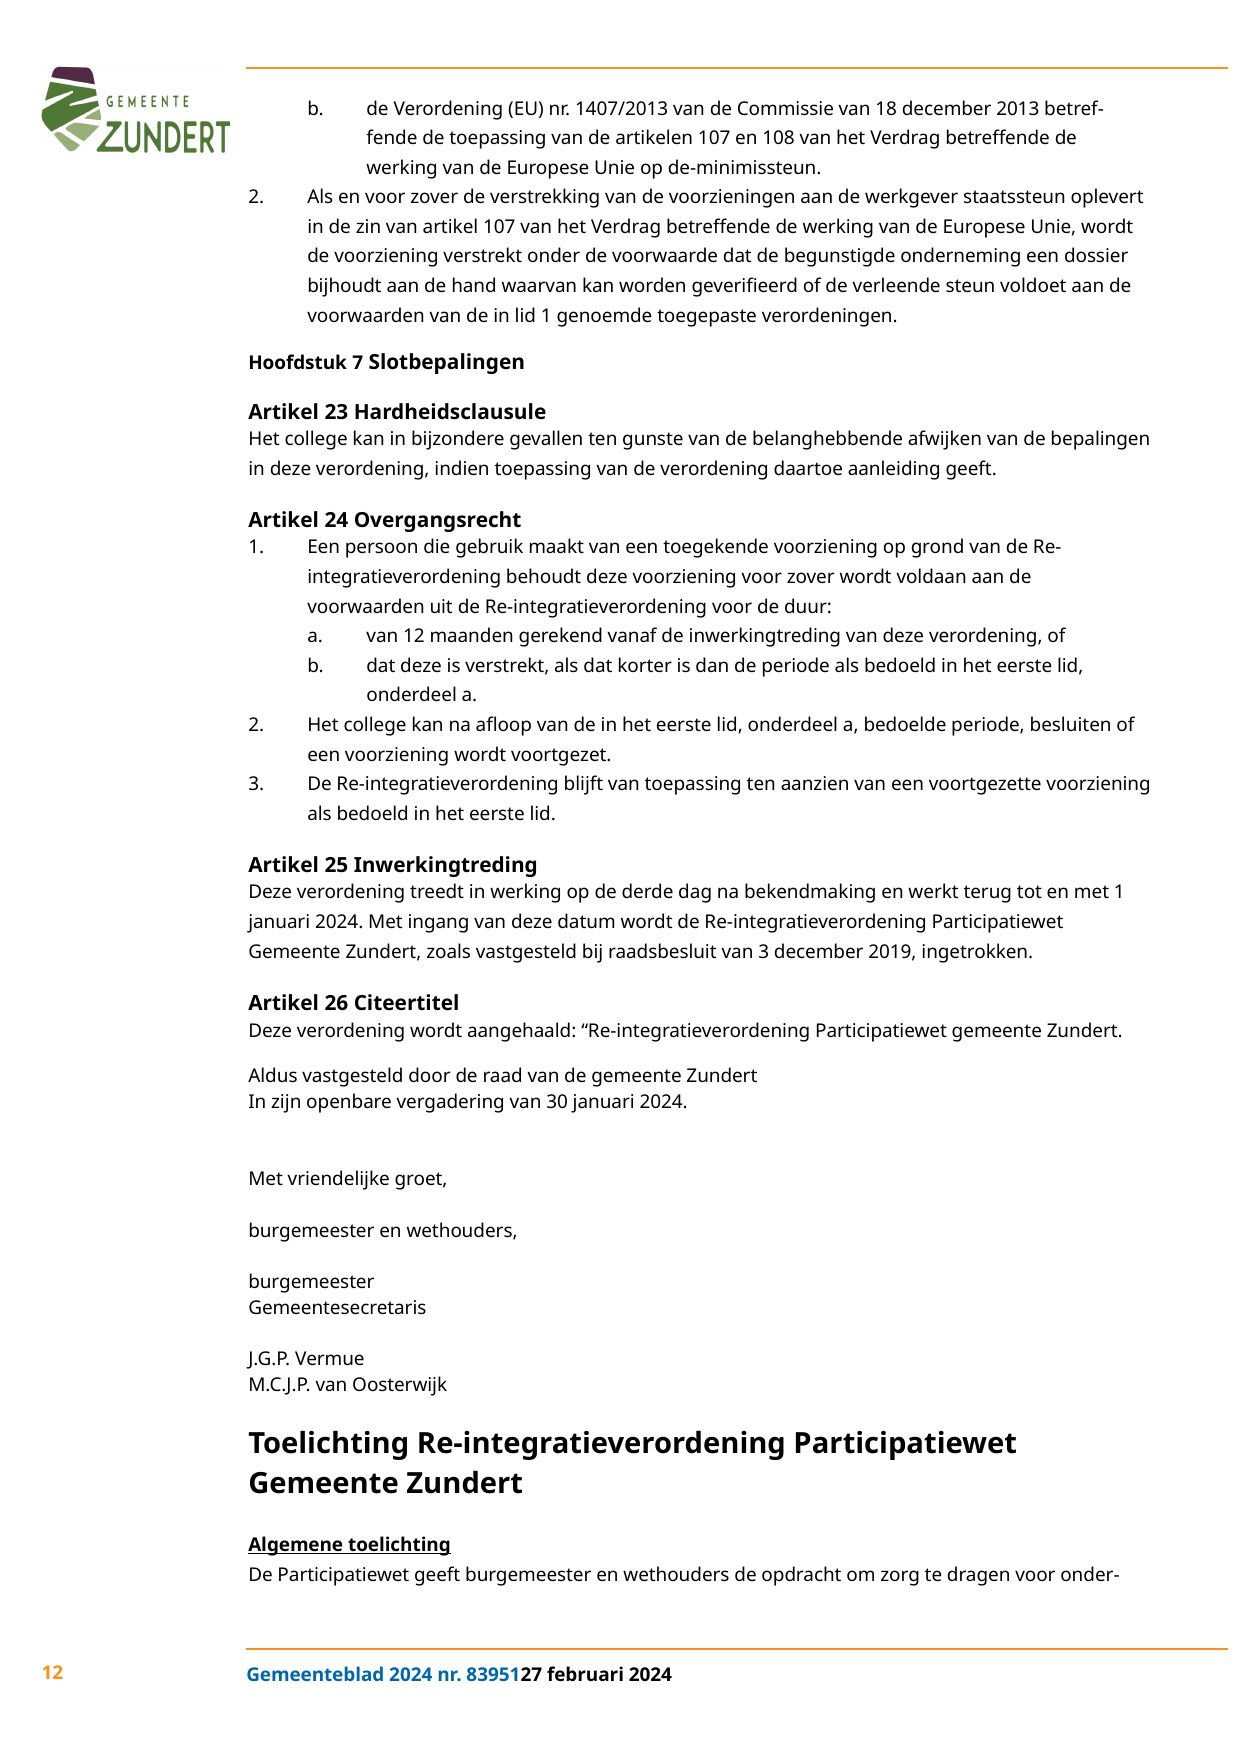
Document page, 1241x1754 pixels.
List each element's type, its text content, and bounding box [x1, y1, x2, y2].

list van 12 maanden gerekend vanaf de inwerkingtreding van deze verordening, of [307, 622, 1152, 648]
text Het college kan in bijzondere gevallen ten gunste van de belanghebbende afwijken van de bepalingen in deze verordening, indien toepassing van de verordening daartoe aanleiding geeft. [248, 425, 1152, 481]
text M.C.J.P. van Oosterwijk [248, 1371, 1152, 1397]
text Hoofdstuk 7 Slotbepalingen [248, 347, 1152, 376]
text Algemene toelichting [248, 1531, 1152, 1557]
list Het college kan na afloop van de in het eerste lid, onderdeel a, bedoelde periode, besluiten of een voorziening wordt voortgezet. [248, 711, 1152, 766]
text Met vriendelijke groet, [248, 1165, 1152, 1191]
text Artikel 25 Inwerkingtreding [248, 850, 1152, 879]
text J.G.P. Vermue [248, 1345, 1152, 1371]
text In zijn openbare vergadering van 30 januari 2024. [248, 1088, 1152, 1114]
list De Re-integratieverordening blijft van toepassing ten aanzien van een voortgezette voorziening als bedoeld in het eerste lid. [248, 770, 1152, 826]
list de Verordening (EU) nr. 1407/2013 van de Commissie van 18 december 2013 betref-fende de toepassing van de artikelen 107 en 108 van het Verdrag betreffende de werking van de Europese Unie op de-minimissteun. [307, 95, 1152, 180]
list Als en voor zover de verstrekking van de voorzieningen aan de werkgever staatssteun oplevert in de zin van artikel 107 van het Verdrag betreffende de werking van de Europese Unie, wordt de voorziening verstrekt onder de voorwaarde dat de begunstigde onderneming een dossier bijhoudt aan de hand waarvan kan worden geverifieerd of de verleende steun voldoet aan de voorwaarden van de in lid 1 genoemde toegepaste verordeningen. [248, 183, 1152, 328]
text Deze verordening treedt in werking op de derde dag na bekendmaking en werkt terug tot en met 1 januari 2024. Met ingang van deze datum wordt de Re-integratieverordening Participatiewet Gemeente Zundert, zoals vastgesteld bij raadsbesluit van 3 december 2019, ingetrokken. [248, 879, 1152, 964]
text Toelichting Re-integratieverordening Participatiewet Gemeente Zundert [248, 1423, 1152, 1502]
text Artikel 23 Hardheidsclausule [248, 397, 1152, 425]
text Artikel 26 Citeertitel [248, 988, 1152, 1017]
list Een persoon die gebruik maakt van een toegekende voorziening op grond van de Re-integratieverordening behoudt deze voorziening voor zover wordt voldaan aan de voorwaarden uit de Re-integratieverordening voor de duur: [248, 534, 1152, 618]
text burgemeester en wethouders, [248, 1217, 1152, 1242]
text Deze verordening wordt aangehaald: “Re-integratieverordening Participatiewet gemeente Zundert. [248, 1017, 1152, 1042]
text Artikel 24 Overgangsrecht [248, 505, 1152, 534]
text De Participatiewet geeft burgemeester en wethouders de opdracht om zorg te dragen voor onder- [248, 1561, 1152, 1586]
text burgemeester [248, 1268, 1152, 1294]
list dat deze is verstrekt, als dat korter is dan de periode als bedoeld in het eerste lid, onderdeel a. [307, 652, 1152, 707]
text Gemeentesecretaris [248, 1294, 1152, 1320]
picture [41, 47, 231, 172]
text Aldus vastgesteld door de raad van de gemeente Zundert [248, 1062, 1152, 1088]
